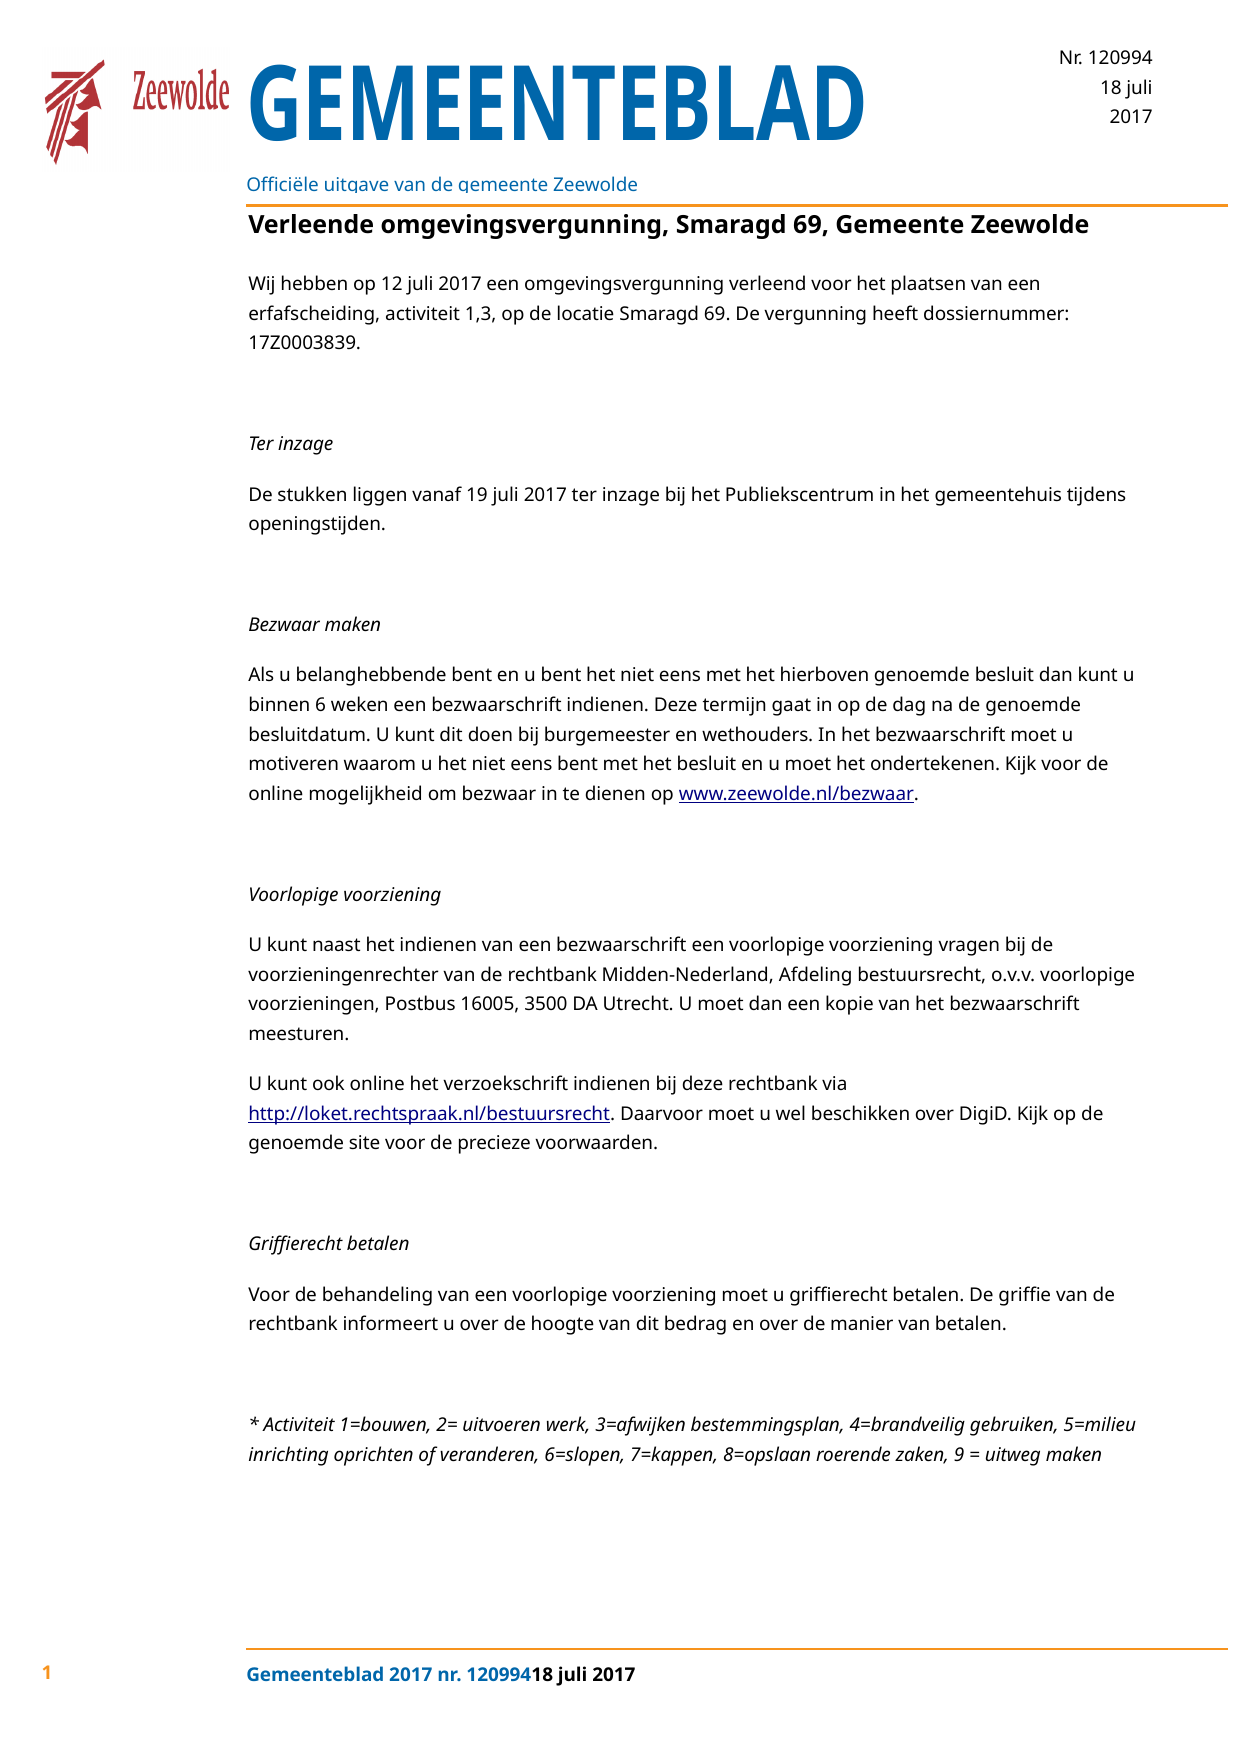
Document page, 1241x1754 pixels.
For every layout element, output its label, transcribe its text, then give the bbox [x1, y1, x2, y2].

picture [41, 47, 231, 172]
text Verleende omgevingsvergunning, Smaragd 69, Gemeente Zeewolde [248, 207, 1152, 241]
text Griffierecht betalen [248, 1230, 1152, 1256]
text Als u belanghebbende bent en u bent het niet eens met het hierboven genoemde besluit dan kunt u binnen 6 weken een bezwaarschrift indienen. Deze termijn gaat in op de dag na de genoemde besluitdatum. U kunt dit doen bij burgemeester en wethouders. In het bezwaarschrift moet u motiveren waarom u het niet eens bent met het besluit en u moet het ondertekenen. Kijk voor de online mogelijkheid om bezwaar in te dienen op www.zeewolde.nl/bezwaar. [248, 662, 1152, 806]
text Bezwaar maken [248, 611, 1152, 637]
text Voor de behandeling van een voorlopige voorziening moet u griffierecht betalen. De griffie van de rechtbank informeert u over de hoogte van dit bedrag en over de manier van betalen. [248, 1281, 1152, 1336]
text Wij hebben op 12 juli 2017 een omgevingsvergunning verleend voor het plaatsen van een erfafscheiding, activiteit 1,3, op de locatie Smaragd 69. De vergunning heeft dossiernummer: 17Z0003839. [248, 270, 1152, 355]
text Voorlopige voorziening [248, 881, 1152, 906]
text Ter inzage [248, 430, 1152, 456]
text * Activiteit 1=bouwen, 2= uitvoeren werk, 3=afwijken bestemmingsplan, 4=brandveilig gebruiken, 5=milieu inrichting oprichten of veranderen, 6=slopen, 7=kappen, 8=opslaan roerende zaken, 9 = uitweg maken [248, 1411, 1152, 1466]
text De stukken liggen vanaf 19 juli 2017 ter inzage bij het Publiekscentrum in het gemeentehuis tijdens openingstijden. [248, 481, 1152, 536]
text U kunt naast het indienen van een bezwaarschrift een voorlopige voorziening vragen bij de voorzieningenrechter van de rechtbank Midden-Nederland, Afdeling bestuursrecht, o.v.v. voorlopige voorzieningen, Postbus 16005, 3500 DA Utrecht. U moet dan een kopie van het bezwaarschrift meesturen. [248, 931, 1152, 1046]
text U kunt ook online het verzoekschrift indienen bij deze rechtbank via http://loket.rechtspraak.nl/bestuursrecht. Daarvoor moet u wel beschikken over DigiD. Kijk op de genoemde site voor de precieze voorwaarden. [248, 1070, 1152, 1155]
